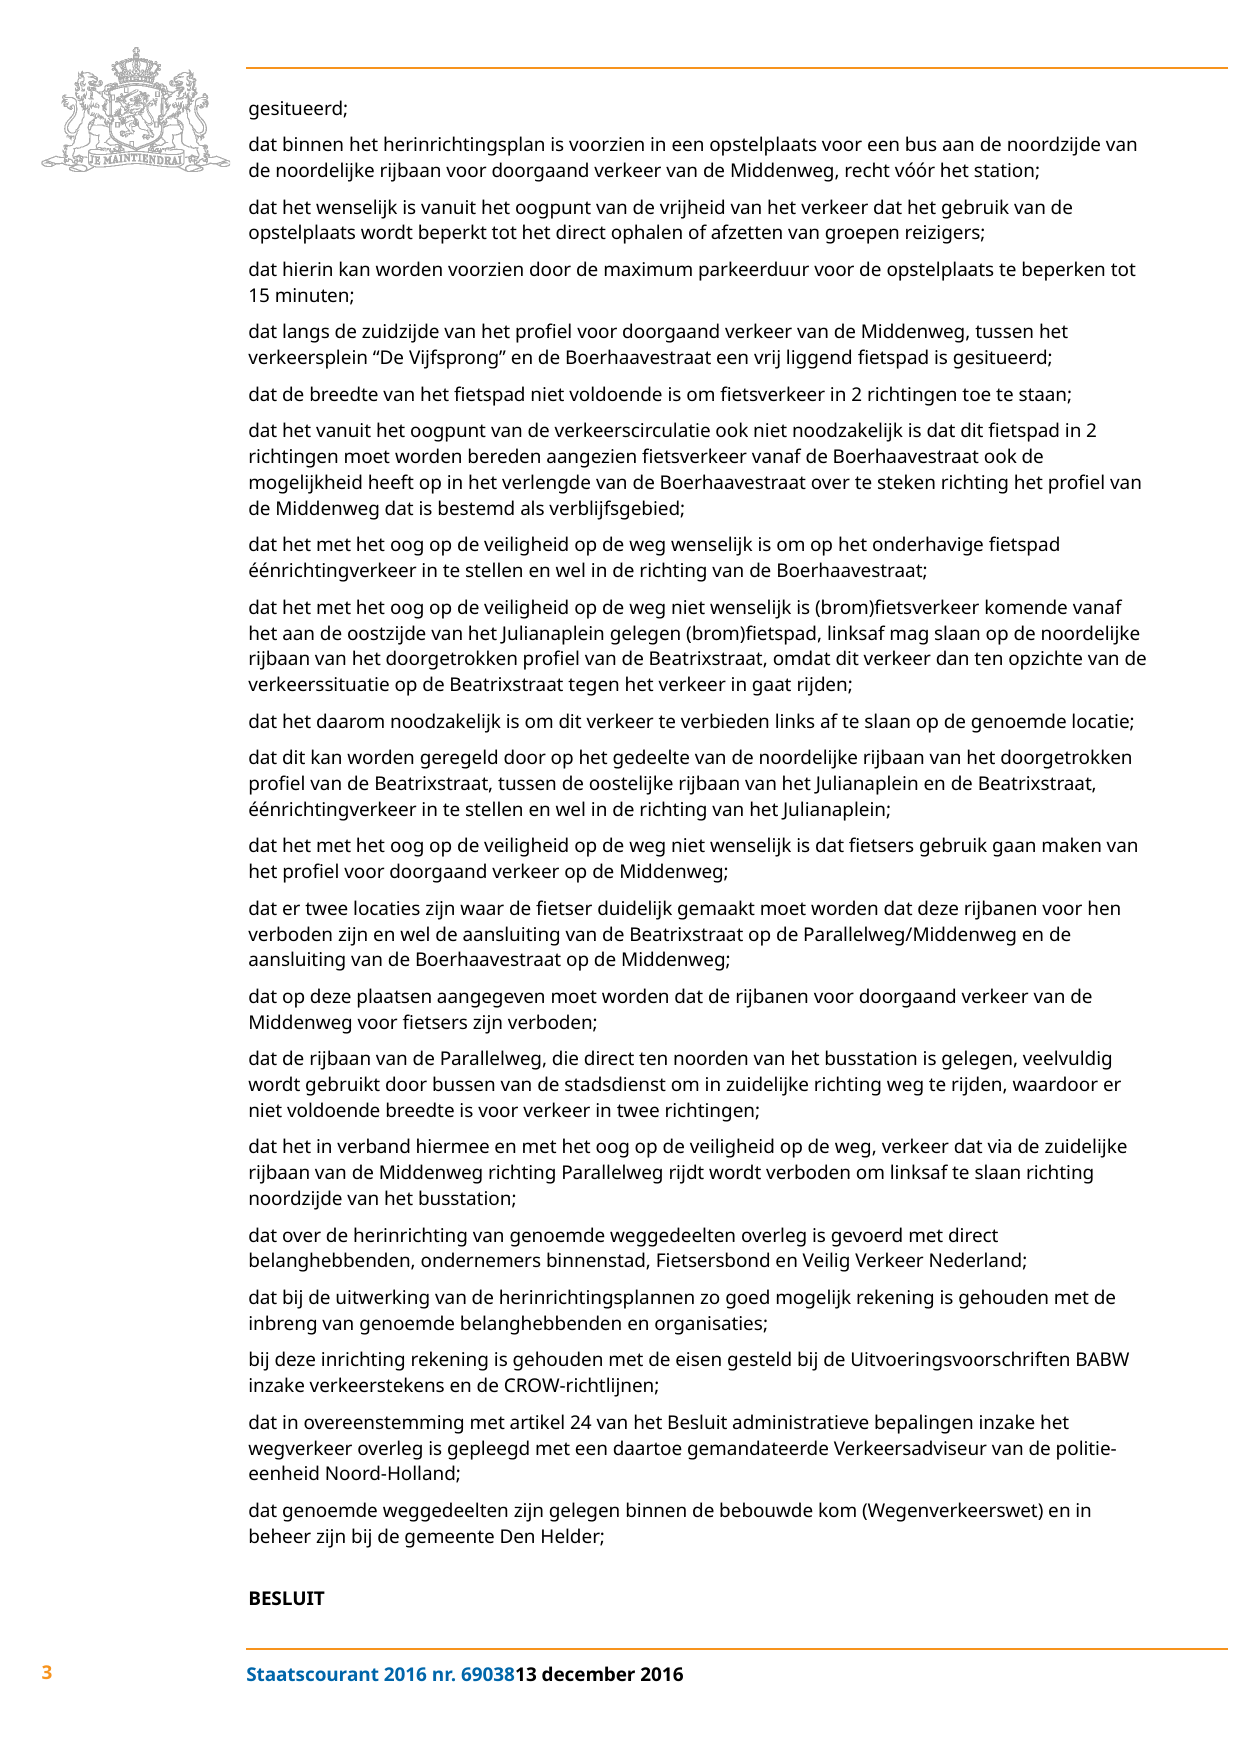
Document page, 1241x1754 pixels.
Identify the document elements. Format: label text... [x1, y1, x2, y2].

text dat er twee locaties zijn waar de fietser duidelijk gemaakt moet worden dat deze rijbanen voor hen verboden zijn en wel de aansluiting van de Beatrixstraat op de Parallelweg/Middenweg en de aansluiting van de Boerhaavestraat op de Middenweg; [248, 895, 1152, 972]
text dat het in verband hiermee en met het oog op de veiligheid op de weg, verkeer dat via de zuidelijke rijbaan van de Middenweg richting Parallelweg rijdt wordt verboden om linksaf te slaan richting noordzijde van het busstation; [248, 1134, 1152, 1211]
text dat dit kan worden geregeld door op het gedeelte van de noordelijke rijbaan van het doorgetrokken profiel van de Beatrixstraat, tussen de oostelijke rijbaan van het Julianaplein en de Beatrixstraat, éénrichtingverkeer in te stellen en wel in de richting van het Julianaplein; [248, 744, 1152, 822]
text dat op deze plaatsen aangegeven moet worden dat de rijbanen voor doorgaand verkeer van de Middenweg voor fietsers zijn verboden; [248, 983, 1152, 1034]
text dat bij de uitwerking van de herinrichtingsplannen zo goed mogelijk rekening is gehouden met de inbreng van genoemde belanghebbenden en organisaties; [248, 1284, 1152, 1336]
text dat hierin kan worden voorzien door de maximum parkeerduur voor de opstelplaats te beperken tot 15 minuten; [248, 256, 1152, 308]
text dat het met het oog op de veiligheid op de weg niet wenselijk is (brom)fietsverkeer komende vanaf het aan de oostzijde van het Julianaplein gelegen (brom)fietspad, linksaf mag slaan op de noordelijke rijbaan van het doorgetrokken profiel van de Beatrixstraat, omdat dit verkeer dan ten opzichte van de verkeerssituatie op de Beatrixstraat tegen het verkeer in gaat rijden; [248, 594, 1152, 697]
text dat de rijbaan van de Parallelweg, die direct ten noorden van het busstation is gelegen, veelvuldig wordt gebruikt door bussen van de stadsdienst om in zuidelijke richting weg te rijden, waardoor er niet voldoende breedte is voor verkeer in twee richtingen; [248, 1046, 1152, 1123]
text bij deze inrichting rekening is gehouden met de eisen gesteld bij de Uitvoeringsvoorschriften BABW inzake verkeerstekens en de CROW-richtlijnen; [248, 1347, 1152, 1398]
picture [41, 47, 231, 172]
text dat het met het oog op de veiligheid op de weg wenselijk is om op het onderhavige fietspad éénrichtingverkeer in te stellen en wel in de richting van de Boerhaavestraat; [248, 532, 1152, 583]
text dat het wenselijk is vanuit het oogpunt van de vrijheid van het verkeer dat het gebruik van de opstelplaats wordt beperkt tot het direct ophalen of afzetten van groepen reizigers; [248, 194, 1152, 245]
text dat over de herinrichting van genoemde weggedeelten overleg is gevoerd met direct belanghebbenden, ondernemers binnenstad, Fietsersbond en Veilig Verkeer Nederland; [248, 1222, 1152, 1273]
text BESLUIT [248, 1586, 1152, 1611]
text gesitueerd; [248, 95, 1152, 121]
text dat genoemde weggedeelten zijn gelegen binnen de bebouwde kom (Wegenverkeerswet) en in beheer zijn bij de gemeente Den Helder; [248, 1497, 1152, 1548]
text dat het vanuit het oogpunt van de verkeerscirculatie ook niet noodzakelijk is dat dit fietspad in 2 richtingen moet worden bereden aangezien fietsverkeer vanaf de Boerhaavestraat ook de mogelijkheid heeft op in het verlengde van de Boerhaavestraat over te steken richting het profiel van de Middenweg dat is bestemd als verblijfsgebied; [248, 418, 1152, 521]
text dat het met het oog op de veiligheid op de weg niet wenselijk is dat fietsers gebruik gaan maken van het profiel voor doorgaand verkeer op de Middenweg; [248, 833, 1152, 884]
text dat in overeenstemming met artikel 24 van het Besluit administratieve bepalingen inzake het wegverkeer overleg is gepleegd met een daartoe gemandateerde Verkeersadviseur van de politie-eenheid Noord-Holland; [248, 1409, 1152, 1486]
text dat binnen het herinrichtingsplan is voorzien in een opstelplaats voor een bus aan de noordzijde van de noordelijke rijbaan voor doorgaand verkeer van de Middenweg, recht vóór het station; [248, 131, 1152, 183]
text dat het daarom noodzakelijk is om dit verkeer te verbieden links af te slaan op de genoemde locatie; [248, 708, 1152, 733]
text dat langs de zuidzijde van het profiel voor doorgaand verkeer van de Middenweg, tussen het verkeersplein “De Vijfsprong” en de Boerhaavestraat een vrij liggend fietspad is gesitueerd; [248, 319, 1152, 370]
text dat de breedte van het fietspad niet voldoende is om fietsverkeer in 2 richtingen toe te staan; [248, 381, 1152, 407]
